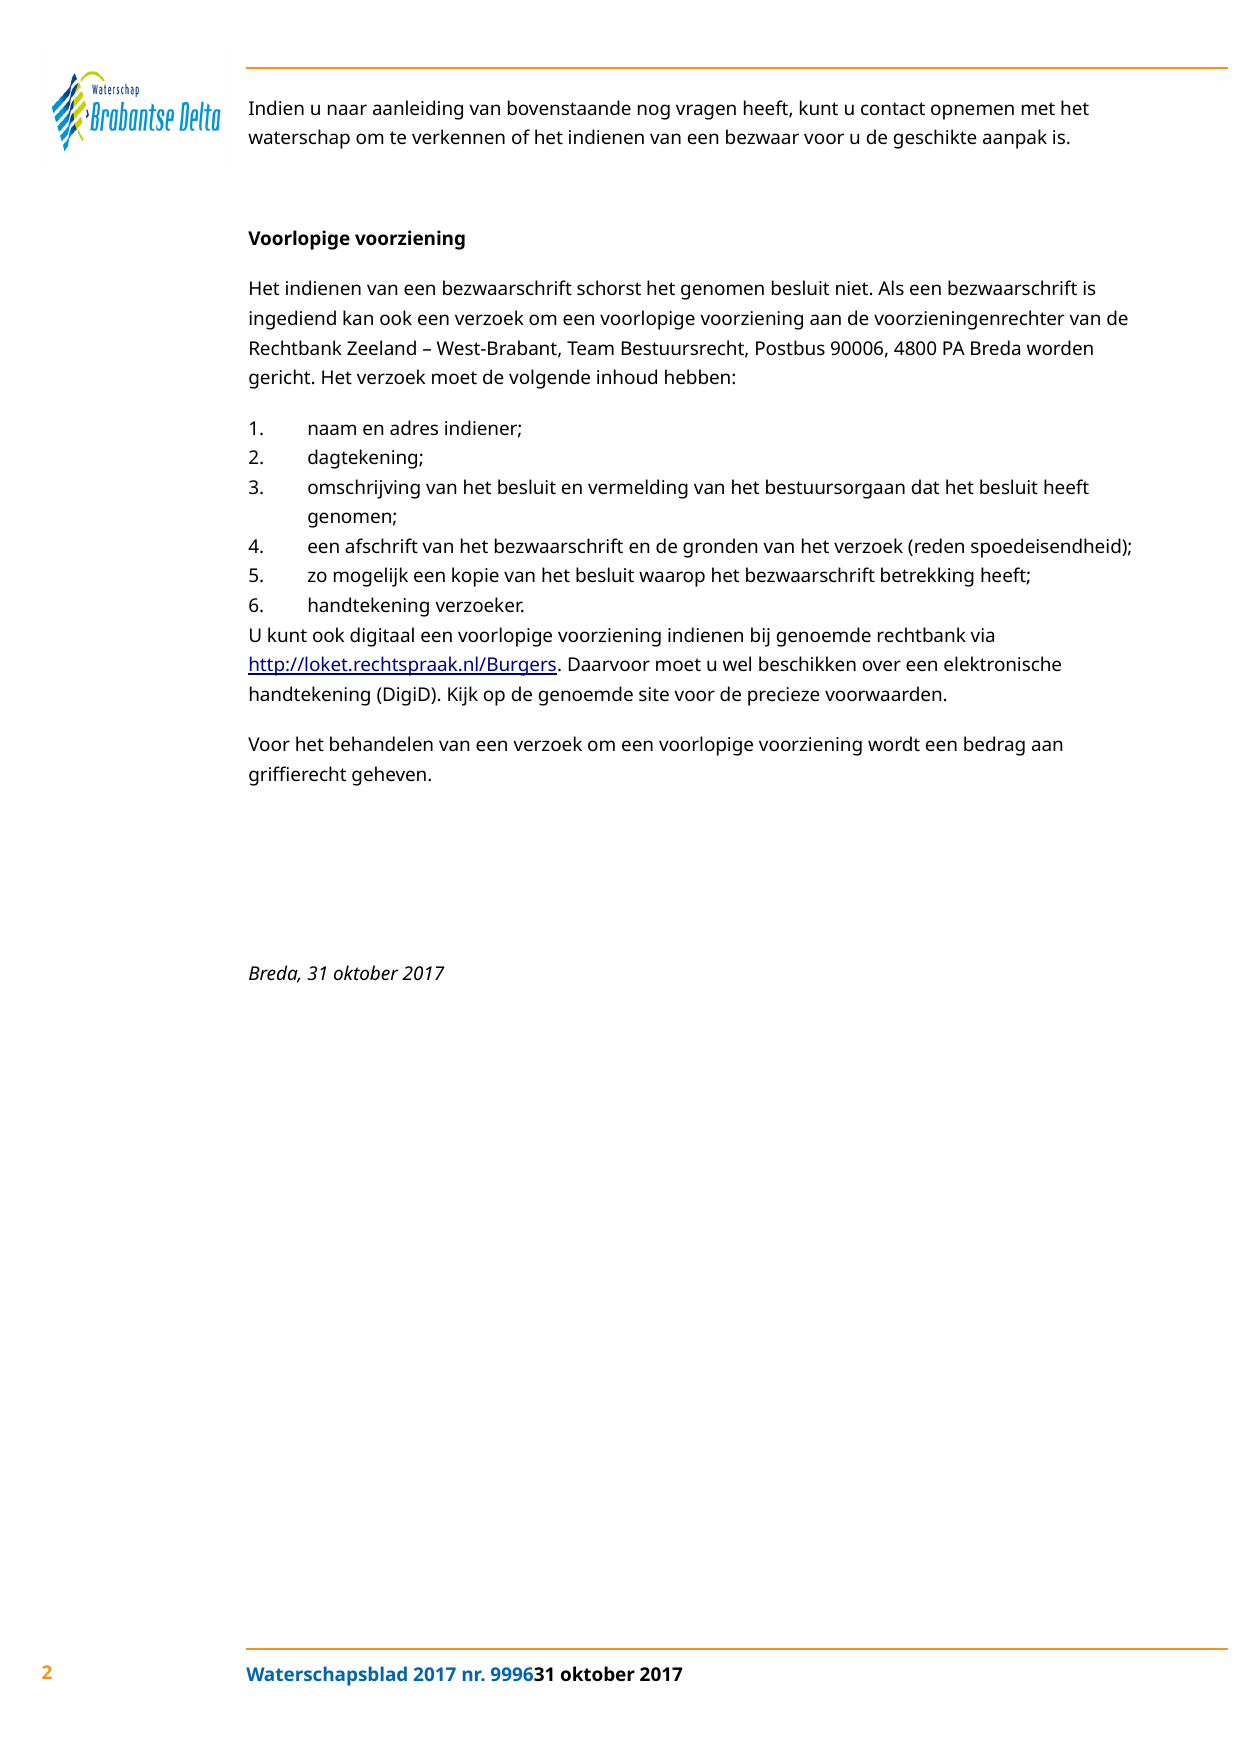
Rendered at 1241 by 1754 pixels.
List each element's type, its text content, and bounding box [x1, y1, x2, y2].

list zo mogelijk een kopie van het besluit waarop het bezwaarschrift betrekking heeft; [248, 563, 1152, 588]
text Indien u naar aanleiding van bovenstaande nog vragen heeft, kunt u contact opnemen met het waterschap om te verkennen of het indienen van een bezwaar voor u de geschikte aanpak is. [248, 95, 1152, 150]
text U kunt ook digitaal een voorlopige voorziening indienen bij genoemde rechtbank via http://loket.rechtspraak.nl/Burgers. Daarvoor moet u wel beschikken over een elektronische handtekening (DigiD). Kijk op de genoemde site voor de precieze voorwaarden. [248, 622, 1152, 707]
text Het indienen van een bezwaarschrift schorst het genomen besluit niet. Als een bezwaarschrift is ingediend kan ook een verzoek om een voorlopige voorziening aan de voorzieningenrechter van de Rechtbank Zeeland – West-Brabant, Team Bestuursrecht, Postbus 90006, 4800 PA Breda worden gericht. Het verzoek moet de volgende inhoud hebben: [248, 276, 1152, 390]
list omschrijving van het besluit en vermelding van het bestuursorgaan dat het besluit heeft genomen; [248, 474, 1152, 529]
list naam en adres indiener; [248, 415, 1152, 441]
text Voorlopige voorziening [248, 225, 1152, 251]
text Voor het behandelen van een verzoek om een voorlopige voorziening wordt een bedrag aan griffierecht geheven. [248, 731, 1152, 787]
picture [41, 47, 231, 172]
list dagtekening; [248, 444, 1152, 470]
text Breda, 31 oktober 2017 [248, 960, 1152, 986]
list een afschrift van het bezwaarschrift en de gronden van het verzoek (reden spoedeisendheid); [248, 533, 1152, 559]
list handtekening verzoeker. [248, 592, 1152, 618]
